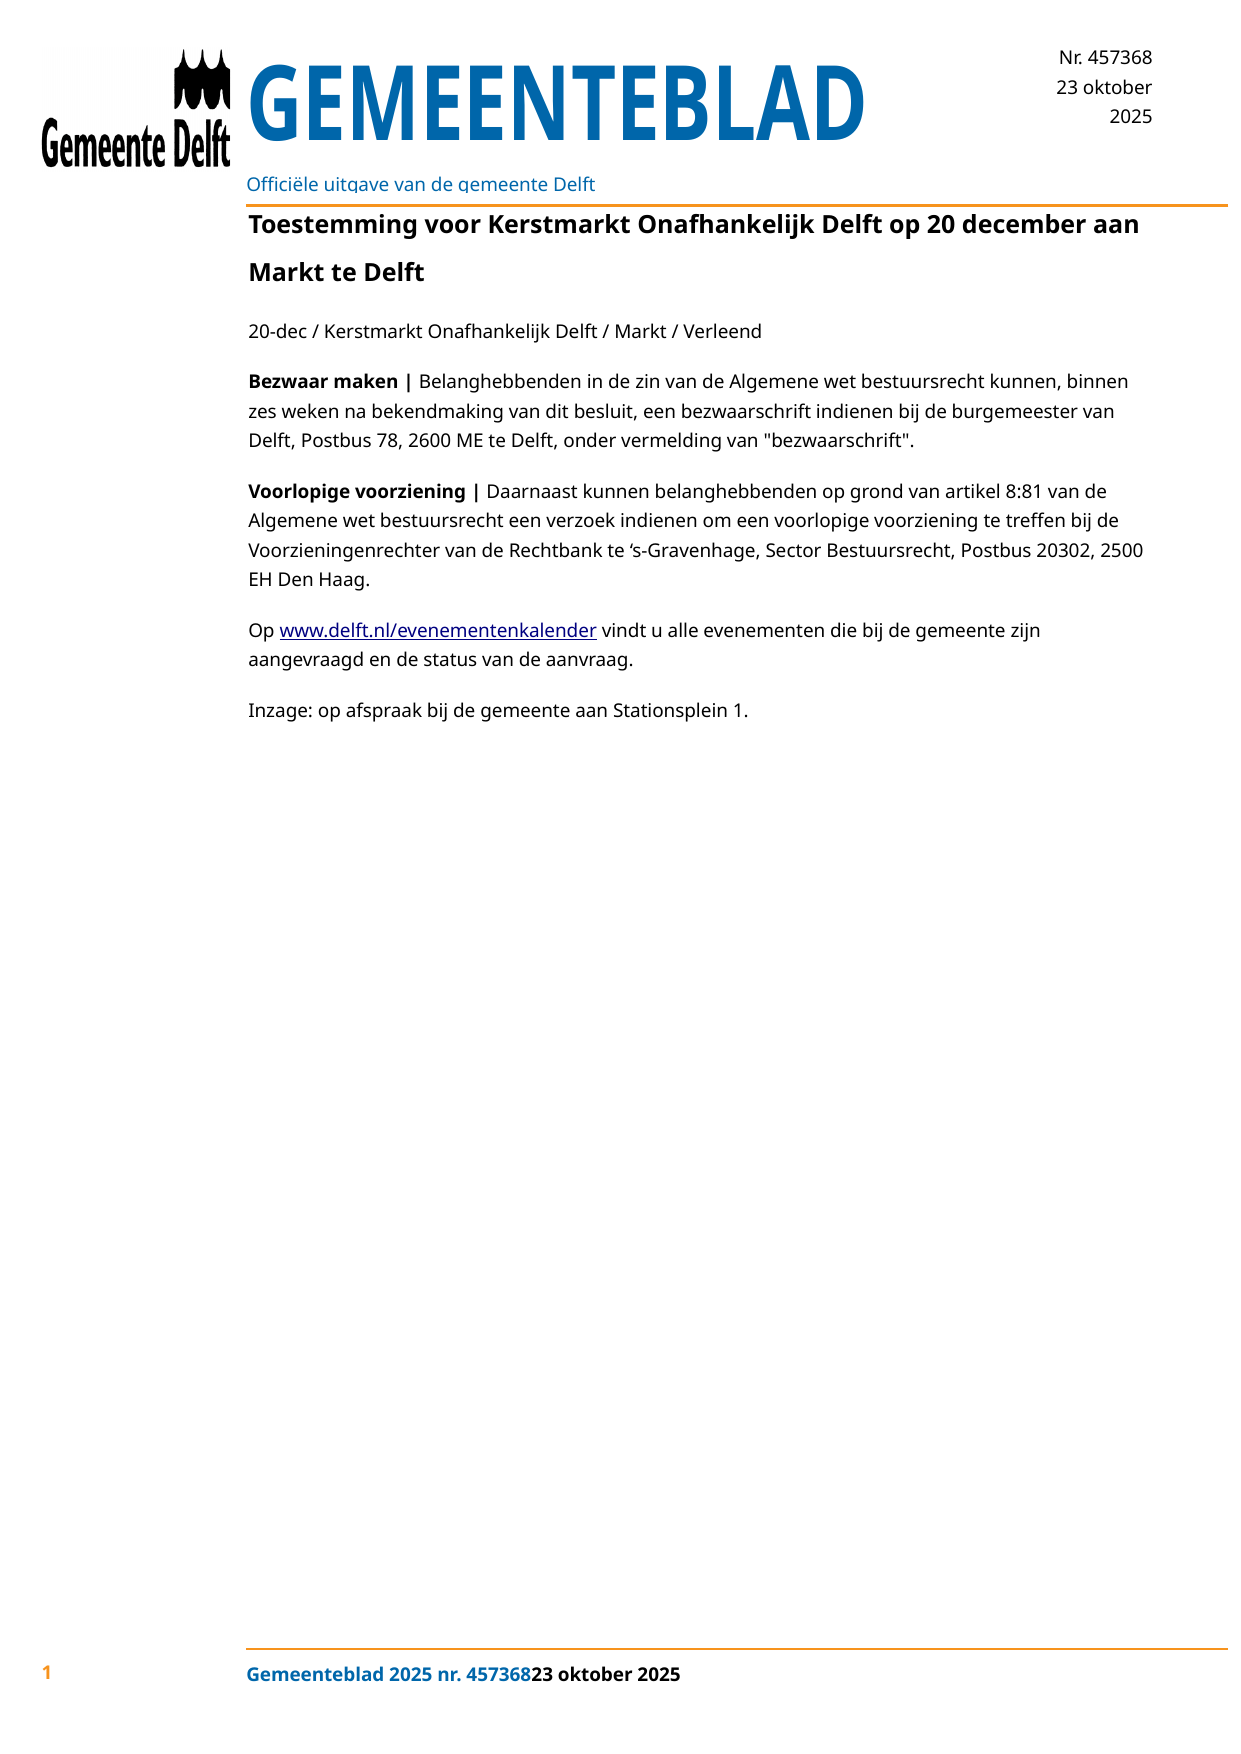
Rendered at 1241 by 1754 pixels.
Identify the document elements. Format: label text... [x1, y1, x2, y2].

picture [41, 47, 231, 172]
text Voorlopige voorziening | Daarnaast kunnen belanghebbenden op grond van artikel 8:81 van de Algemene wet bestuursrecht een verzoek indienen om een voorlopige voorziening te treffen bij de Voorzieningenrechter van de Rechtbank te ‘s-Gravenhage, Sector Bestuursrecht, Postbus 20302, 2500 EH Den Haag. [248, 478, 1152, 592]
text Toestemming voor Kerstmarkt Onafhankelijk Delft op 20 december aan Markt te Delft [248, 207, 1152, 288]
text 20-dec / Kerstmarkt Onafhankelijk Delft / Markt / Verleend [248, 318, 1152, 344]
text Bezwaar maken | Belanghebbenden in de zin van de Algemene wet bestuursrecht kunnen, binnen zes weken na bekendmaking van dit besluit, een bezwaarschrift indienen bij de burgemeester van Delft, Postbus 78, 2600 ME te Delft, onder vermelding van "bezwaarschrift". [248, 368, 1152, 453]
text Inzage: op afspraak bij de gemeente aan Stationsplein 1. [248, 697, 1152, 723]
text Op www.delft.nl/evenementenkalender vindt u alle evenementen die bij de gemeente zijn aangevraagd en de status van de aanvraag. [248, 617, 1152, 672]
